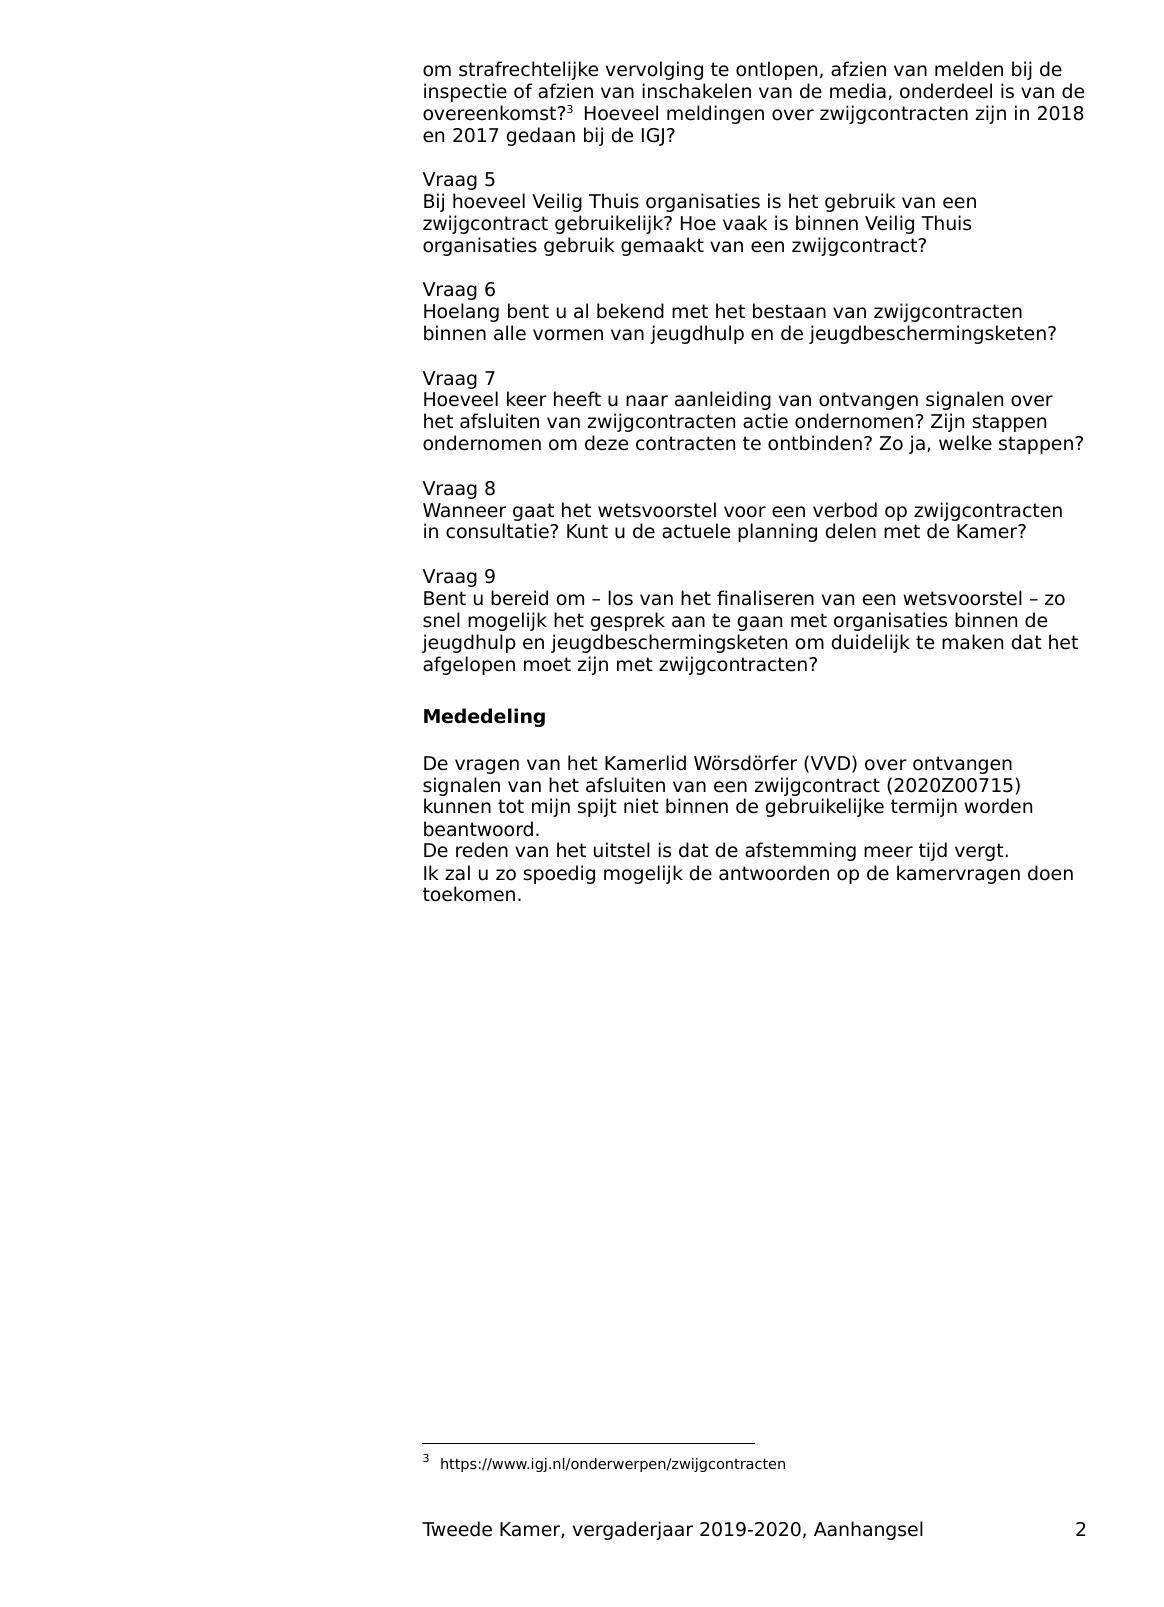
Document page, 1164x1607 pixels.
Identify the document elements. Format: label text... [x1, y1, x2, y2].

text Bent u bereid om – los van het finaliseren van een wetsvoorstel – zo snel mogelijk het gesprek aan te gaan met organisaties binnen de jeugdhulp en jeugdbeschermingsketen om duidelijk te maken dat het afgelopen moet zijn met zwijgcontracten? [422, 588, 1087, 676]
text Hoeveel keer heeft u naar aanleiding van ontvangen signalen over het afsluiten van zwijgcontracten actie ondernomen? Zijn stappen ondernomen om deze contracten te ontbinden? Zo ja, welke stappen? [422, 389, 1087, 455]
text https://www.igj.nl/onderwerpen/zwijgcontracten [422, 1452, 1087, 1474]
subtitle Mededeling [422, 706, 1087, 727]
text Vraag 8 [422, 477, 1087, 499]
text om strafrechtelijke vervolging te ontlopen, afzien van melden bij de inspectie of afzien van inschakelen van de media, onderdeel is van de overeenkomst? Hoeveel meldingen over zwijgcontracten zijn in 2018 en 2017 gedaan bij de IGJ? [422, 59, 1087, 147]
text Wanneer gaat het wetsvoorstel voor een verbod op zwijgcontracten in consultatie? Kunt u de actuele planning delen met de Kamer? [422, 499, 1087, 543]
text Vraag 5 [422, 169, 1087, 191]
text Vraag 6 [422, 279, 1087, 301]
text Vraag 9 [422, 566, 1087, 588]
text Hoelang bent u al bekend met het bestaan van zwijgcontracten binnen alle vormen van jeugdhulp en de jeugdbeschermingsketen? [422, 301, 1087, 345]
text Bij hoeveel Veilig Thuis organisaties is het gebruik van een zwijgcontract gebruikelijk? Hoe vaak is binnen Veilig Thuis organisaties gebruik gemaakt van een zwijgcontract? [422, 191, 1087, 257]
text Ik zal u zo spoedig mogelijk de antwoorden op de kamervragen doen toekomen. [422, 862, 1087, 906]
text De reden van het uitstel is dat de afstemming meer tijd vergt. [422, 840, 1087, 862]
text Vraag 7 [422, 367, 1087, 389]
text De vragen van het Kamerlid Wörsdörfer (VVD) over ontvangen signalen van het afsluiten van een zwijgcontract (2020Z00715) kunnen tot mijn spijt niet binnen de gebruikelijke termijn worden beantwoord. [422, 752, 1087, 840]
